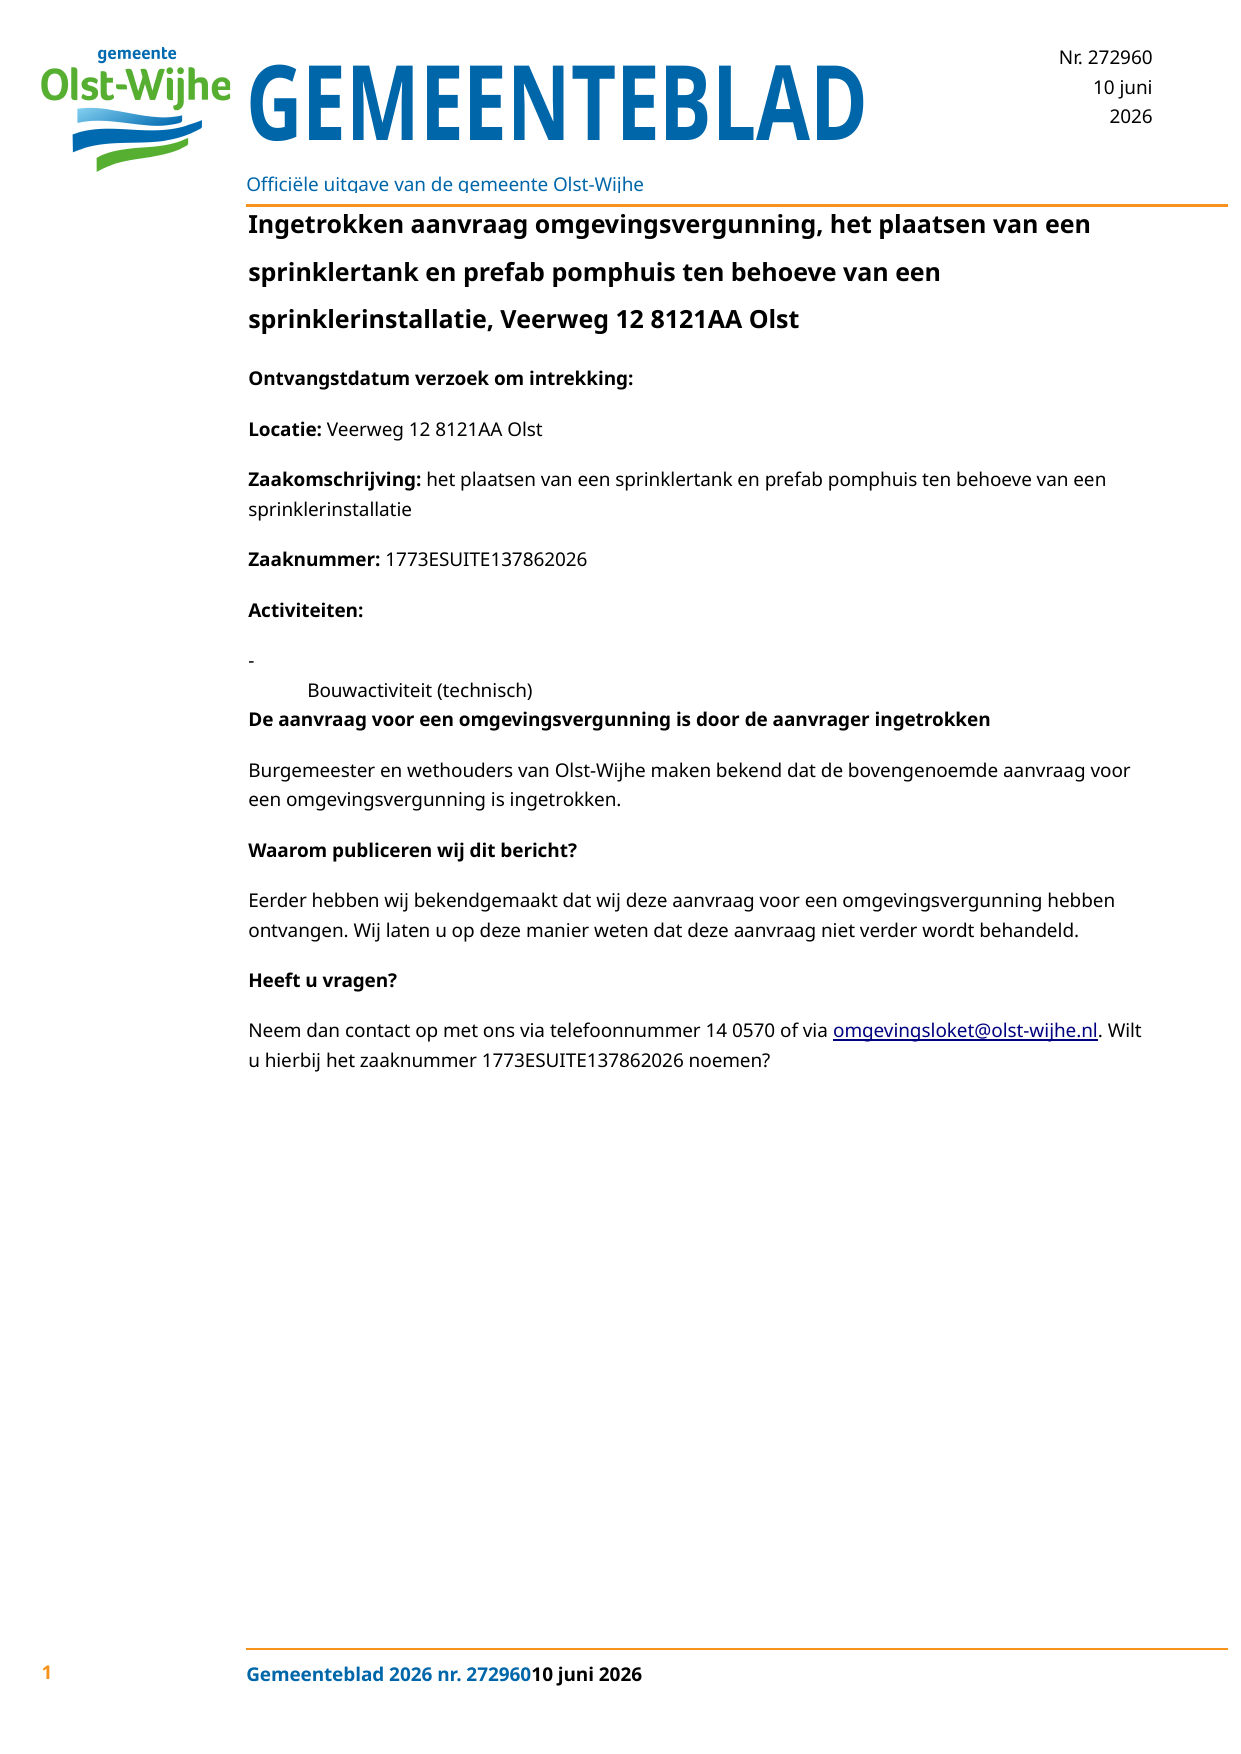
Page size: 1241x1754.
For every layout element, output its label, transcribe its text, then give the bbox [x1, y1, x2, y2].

text Ingetrokken aanvraag omgevingsvergunning, het plaatsen van een sprinklertank en prefab pomphuis ten behoeve van een sprinklerinstallatie, Veerweg 12 8121AA Olst [248, 207, 1152, 336]
text Waarom publiceren wij dit bericht? [248, 837, 1152, 862]
text Neem dan contact op met ons via telefoonnummer 14 0570 of via omgevingsloket@olst-wijhe.nl. Wilt u hierbij het zaaknummer 1773ESUITE137862026 noemen? [248, 1018, 1152, 1073]
picture [41, 47, 231, 172]
text Locatie: Veerweg 12 8121AA Olst [248, 416, 1152, 442]
text De aanvraag voor een omgevingsvergunning is door de aanvrager ingetrokken [248, 706, 1152, 732]
list Bouwactiviteit (technisch) [248, 677, 1152, 702]
text Eerder hebben wij bekendgemaakt dat wij deze aanvraag voor een omgevingsvergunning hebben ontvangen. Wij laten u op deze manier weten dat deze aanvraag niet verder wordt behandeld. [248, 887, 1152, 942]
text Burgemeester en wethouders van Olst-Wijhe maken bekend dat de bovengenoemde aanvraag voor een omgevingsvergunning is ingetrokken. [248, 757, 1152, 812]
text Zaakomschrijving: het plaatsen van een sprinklertank en prefab pomphuis ten behoeve van een sprinklerinstallatie [248, 466, 1152, 522]
text Heeft u vragen? [248, 967, 1152, 993]
text Activiteiten: [248, 597, 1152, 622]
text Ontvangstdatum verzoek om intrekking: [248, 366, 1152, 391]
text Zaaknummer: 1773ESUITE137862026 [248, 546, 1152, 572]
